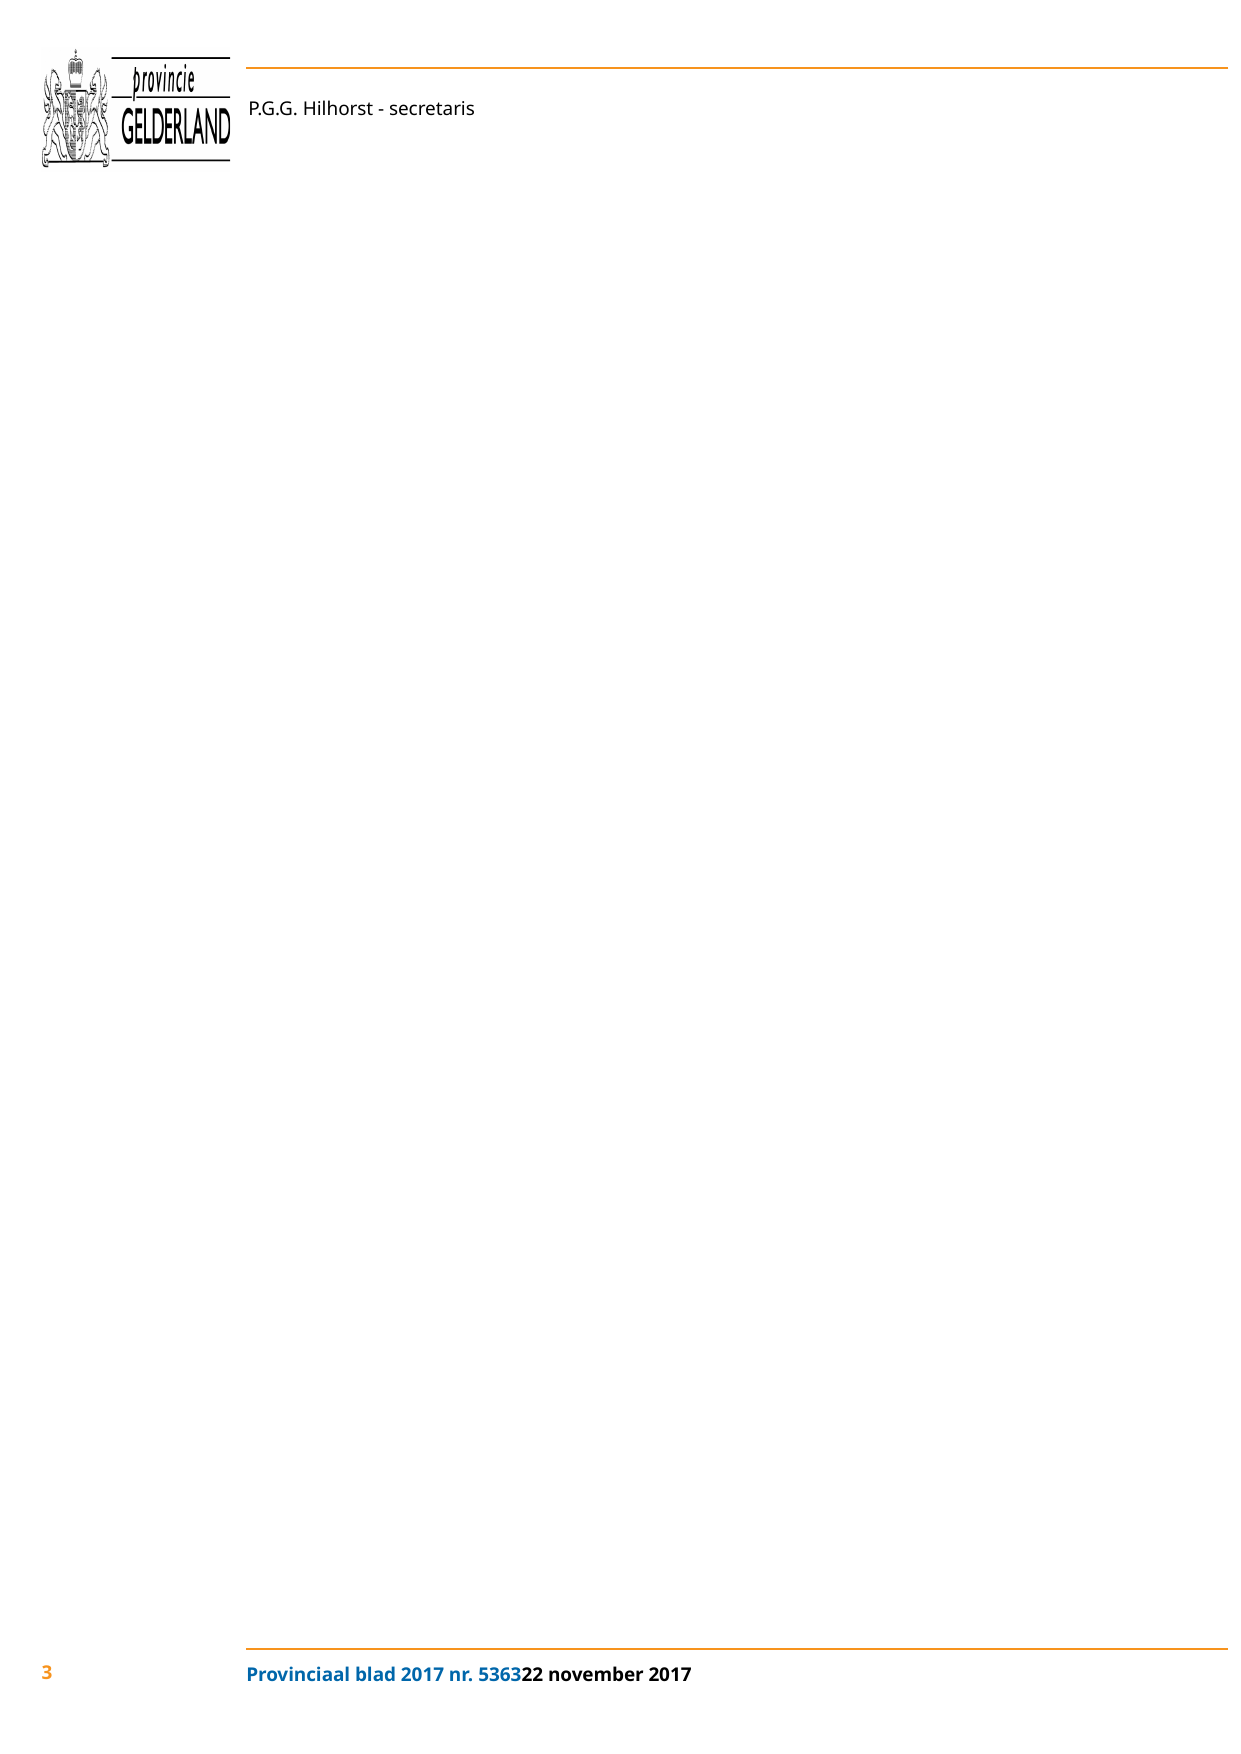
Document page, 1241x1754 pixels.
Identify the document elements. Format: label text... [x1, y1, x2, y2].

picture [41, 47, 231, 172]
text P.G.G. Hilhorst - secretaris [248, 95, 1152, 121]
